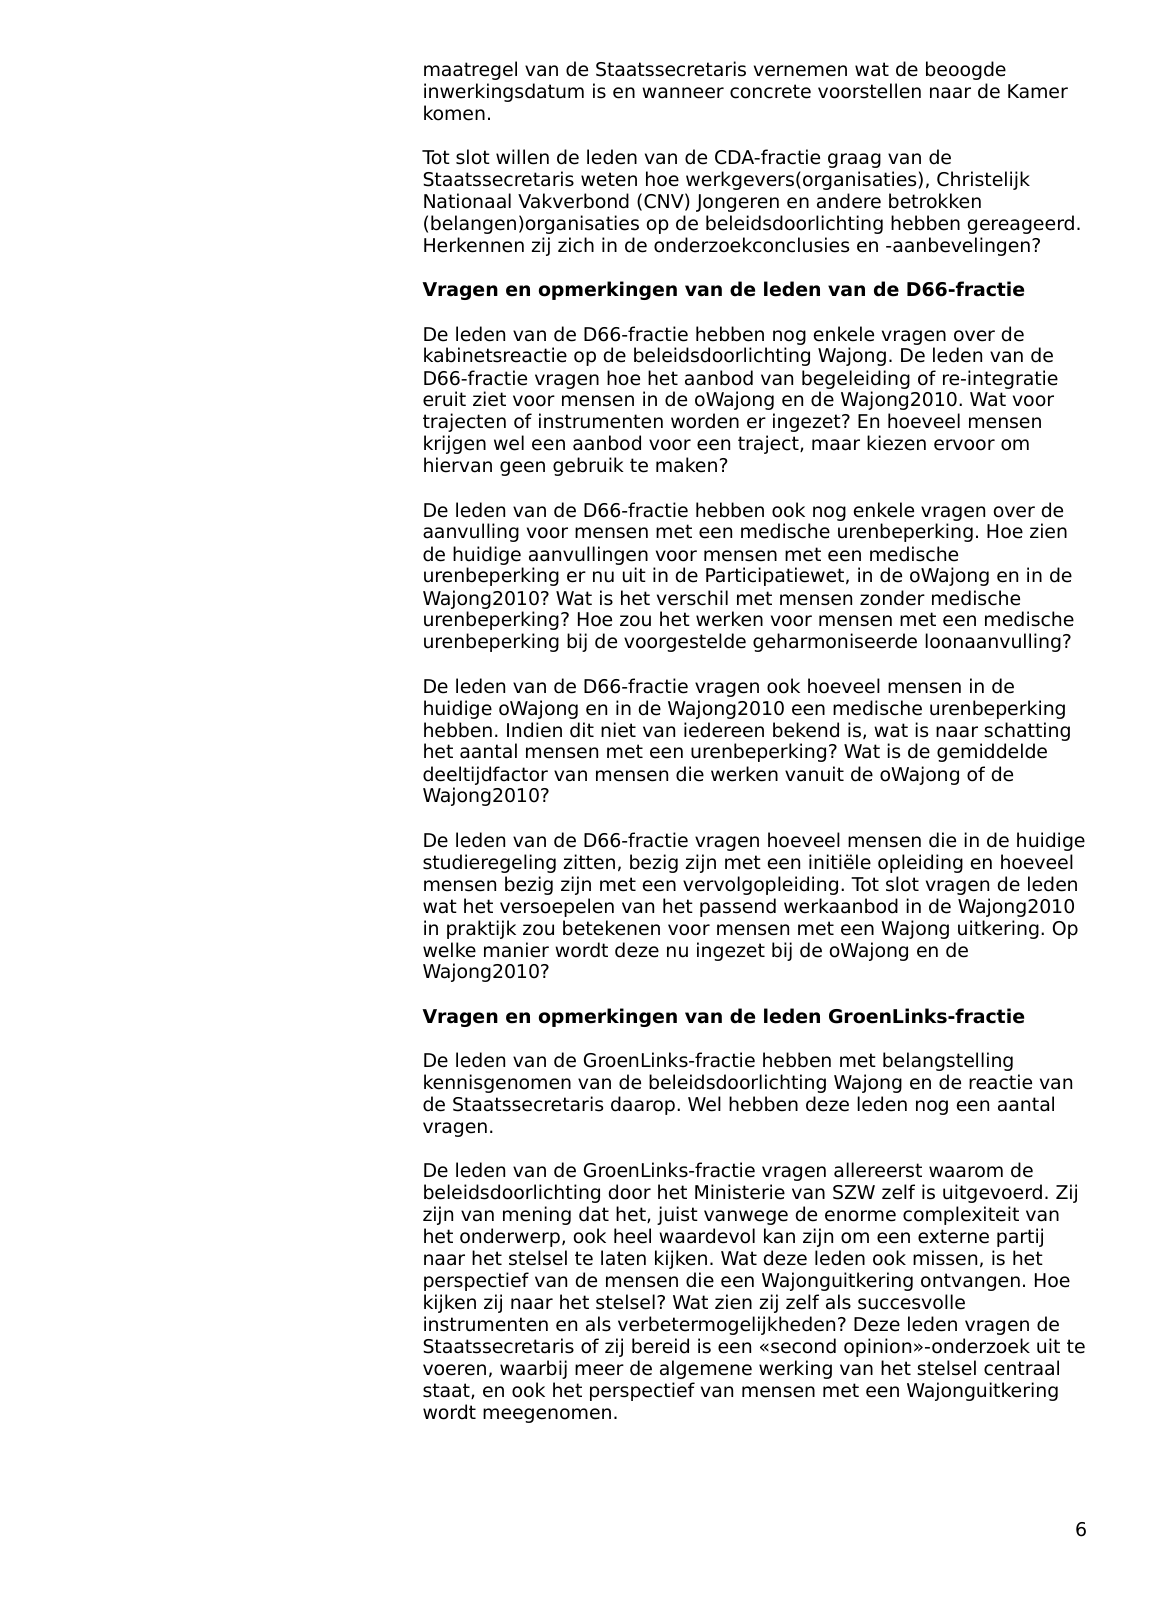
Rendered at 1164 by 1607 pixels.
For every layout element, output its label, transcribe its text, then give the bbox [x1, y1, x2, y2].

text De leden van de GroenLinks-fractie hebben met belangstelling kennisgenomen van de beleidsdoorlichting Wajong en de reactie van de Staatssecretaris daarop. Wel hebben deze leden nog een aantal vragen. [422, 1050, 1087, 1138]
text De leden van de D66-fractie hebben nog enkele vragen over de kabinetsreactie op de beleidsdoorlichting Wajong. De leden van de D66-fractie vragen hoe het aanbod van begeleiding of re-integratie eruit ziet voor mensen in de oWajong en de Wajong2010. Wat voor trajecten of instrumenten worden er ingezet? En hoeveel mensen krijgen wel een aanbod voor een traject, maar kiezen ervoor om hiervan geen gebruik te maken? [422, 323, 1087, 477]
text Tot slot willen de leden van de CDA-fractie graag van de Staatssecretaris weten hoe werkgevers(organisaties), Christelijk Nationaal Vakverbond (CNV) Jongeren en andere betrokken (belangen)organisaties op de beleidsdoorlichting hebben gereageerd. Herkennen zij zich in de onderzoekconclusies en -aanbevelingen? [422, 147, 1087, 257]
subtitle Vragen en opmerkingen van de leden GroenLinks-fractie [422, 1006, 1087, 1028]
text De leden van de D66-fractie vragen ook hoeveel mensen in de huidige oWajong en in de Wajong2010 een medische urenbeperking hebben. Indien dit niet van iedereen bekend is, wat is naar schatting het aantal mensen met een urenbeperking? Wat is de gemiddelde deeltijdfactor van mensen die werken vanuit de oWajong of de Wajong2010? [422, 676, 1087, 807]
text De leden van de GroenLinks-fractie vragen allereerst waarom de beleidsdoorlichting door het Ministerie van SZW zelf is uitgevoerd. Zij zijn van mening dat het, juist vanwege de enorme complexiteit van het onderwerp, ook heel waardevol kan zijn om een externe partij naar het stelsel te laten kijken. Wat deze leden ook missen, is het perspectief van de mensen die een Wajonguitkering ontvangen. Hoe kijken zij naar het stelsel? Wat zien zij zelf als succesvolle instrumenten en als verbetermogelijkheden? Deze leden vragen de Staatssecretaris of zij bereid is een «second opinion»-onderzoek uit te voeren, waarbij meer de algemene werking van het stelsel centraal staat, en ook het perspectief van mensen met een Wajonguitkering wordt meegenomen. [422, 1160, 1087, 1424]
text De leden van de D66-fractie vragen hoeveel mensen die in de huidige studieregeling zitten, bezig zijn met een initiële opleiding en hoeveel mensen bezig zijn met een vervolgopleiding. Tot slot vragen de leden wat het versoepelen van het passend werkaanbod in de Wajong2010 in praktijk zou betekenen voor mensen met een Wajong uitkering. Op welke manier wordt deze nu ingezet bij de oWajong en de Wajong2010? [422, 829, 1087, 983]
subtitle Vragen en opmerkingen van de leden van de D66-fractie [422, 279, 1087, 301]
text maatregel van de Staatssecretaris vernemen wat de beoogde inwerkingsdatum is en wanneer concrete voorstellen naar de Kamer komen. [422, 59, 1087, 125]
text De leden van de D66-fractie hebben ook nog enkele vragen over de aanvulling voor mensen met een medische urenbeperking. Hoe zien de huidige aanvullingen voor mensen met een medische urenbeperking er nu uit in de Participatiewet, in de oWajong en in de Wajong2010? Wat is het verschil met mensen zonder medische urenbeperking? Hoe zou het werken voor mensen met een medische urenbeperking bij de voorgestelde geharmoniseerde loonaanvulling? [422, 499, 1087, 653]
